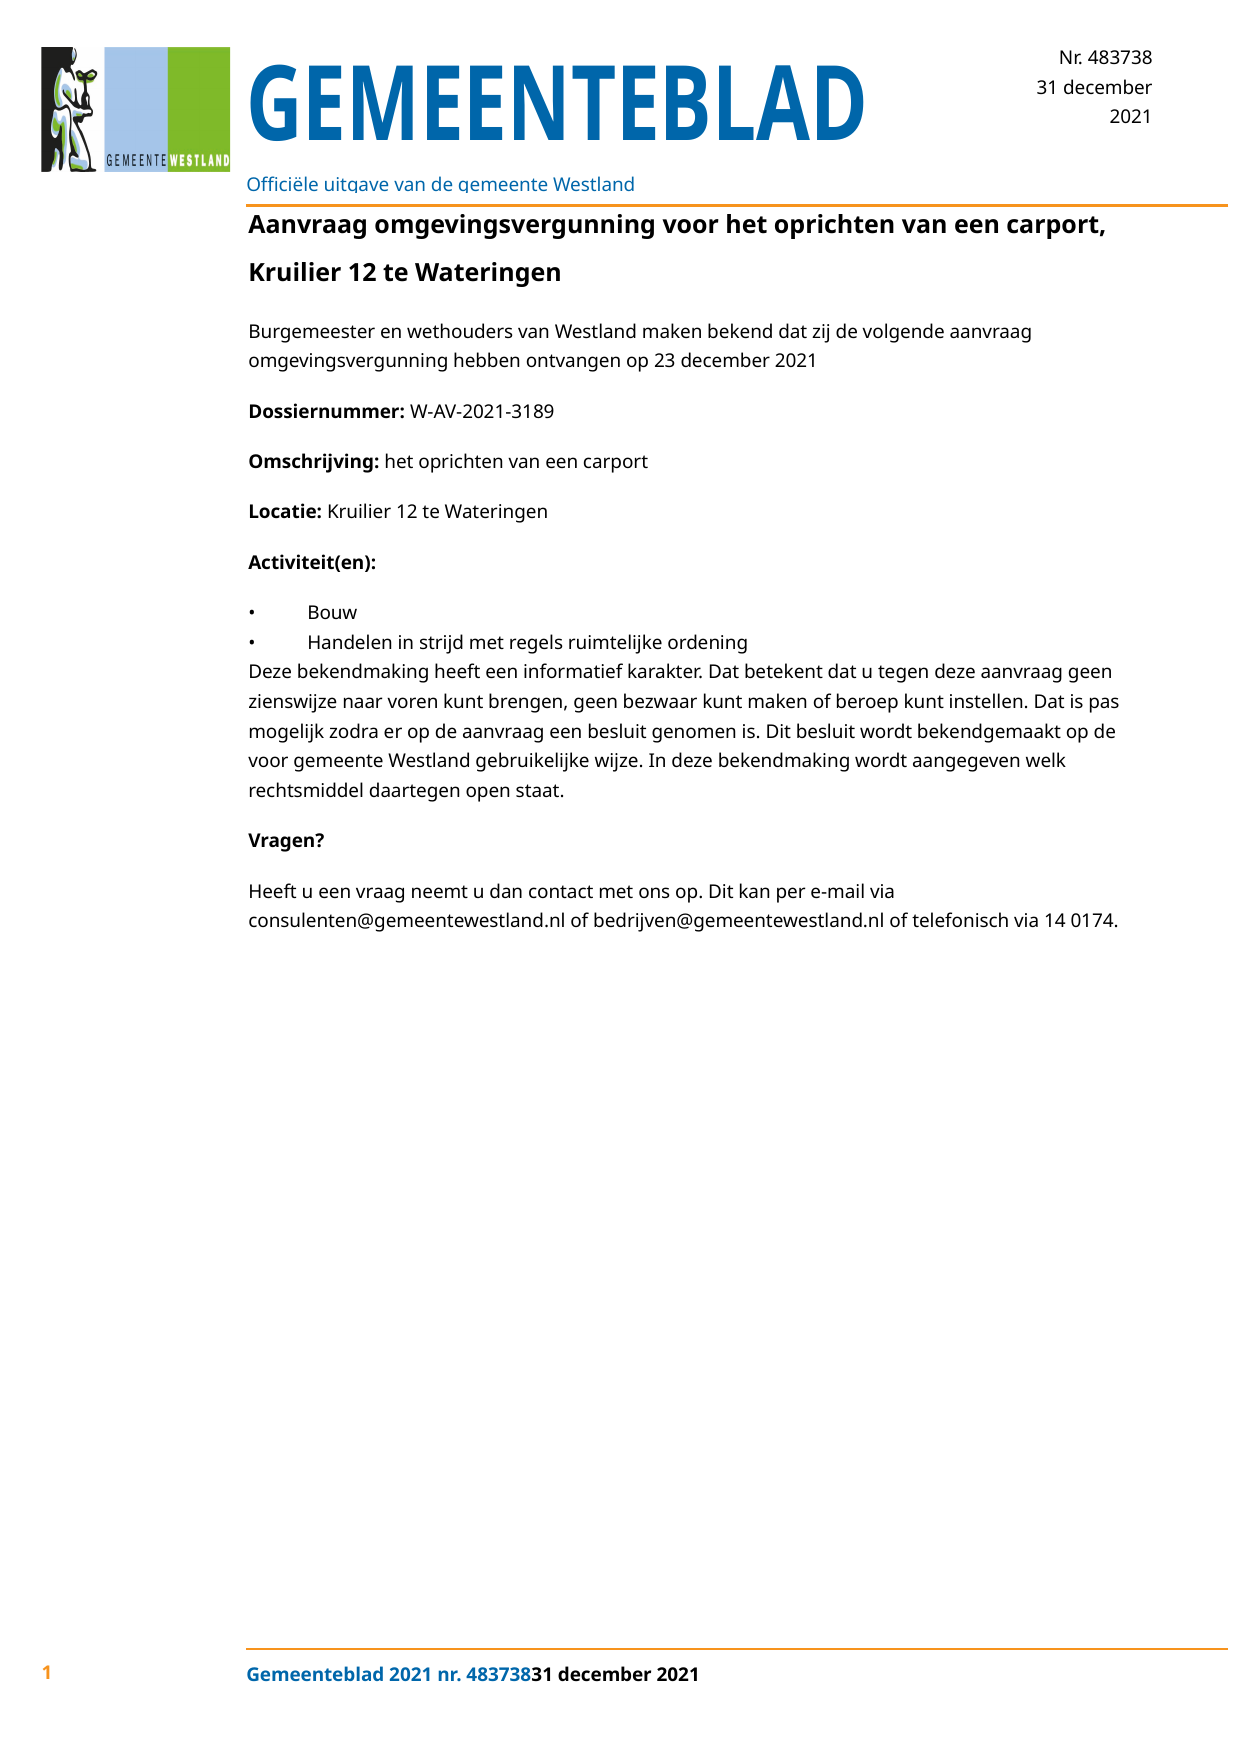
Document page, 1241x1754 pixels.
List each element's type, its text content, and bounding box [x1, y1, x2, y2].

text Deze bekendmaking heeft een informatief karakter. Dat betekent dat u tegen deze aanvraag geen zienswijze naar voren kunt brengen, geen bezwaar kunt maken of beroep kunt instellen. Dat is pas mogelijk zodra er op de aanvraag een besluit genomen is. Dit besluit wordt bekendgemaakt op de voor gemeente Westland gebruikelijke wijze. In deze bekendmaking wordt aangegeven welk rechtsmiddel daartegen open staat. [248, 659, 1152, 803]
text Activiteit(en): [248, 549, 1152, 575]
text Omschrijving: het oprichten van een carport [248, 448, 1152, 474]
list Bouw [248, 599, 1152, 625]
text Vragen? [248, 827, 1152, 853]
picture [41, 47, 231, 172]
list Handelen in strijd met regels ruimtelijke ordening [248, 629, 1152, 655]
text Heeft u een vraag neemt u dan contact met ons op. Dit kan per e-mail via consulenten@gemeentewestland.nl of bedrijven@gemeentewestland.nl of telefonisch via 14 0174. [248, 878, 1152, 933]
text Dossiernummer: W-AV-2021-3189 [248, 398, 1152, 424]
text Locatie: Kruilier 12 te Wateringen [248, 499, 1152, 524]
text Burgemeester en wethouders van Westland maken bekend dat zij de volgende aanvraag omgevingsvergunning hebben ontvangen op 23 december 2021 [248, 318, 1152, 373]
text Aanvraag omgevingsvergunning voor het oprichten van een carport, Kruilier 12 te Wateringen [248, 207, 1152, 288]
